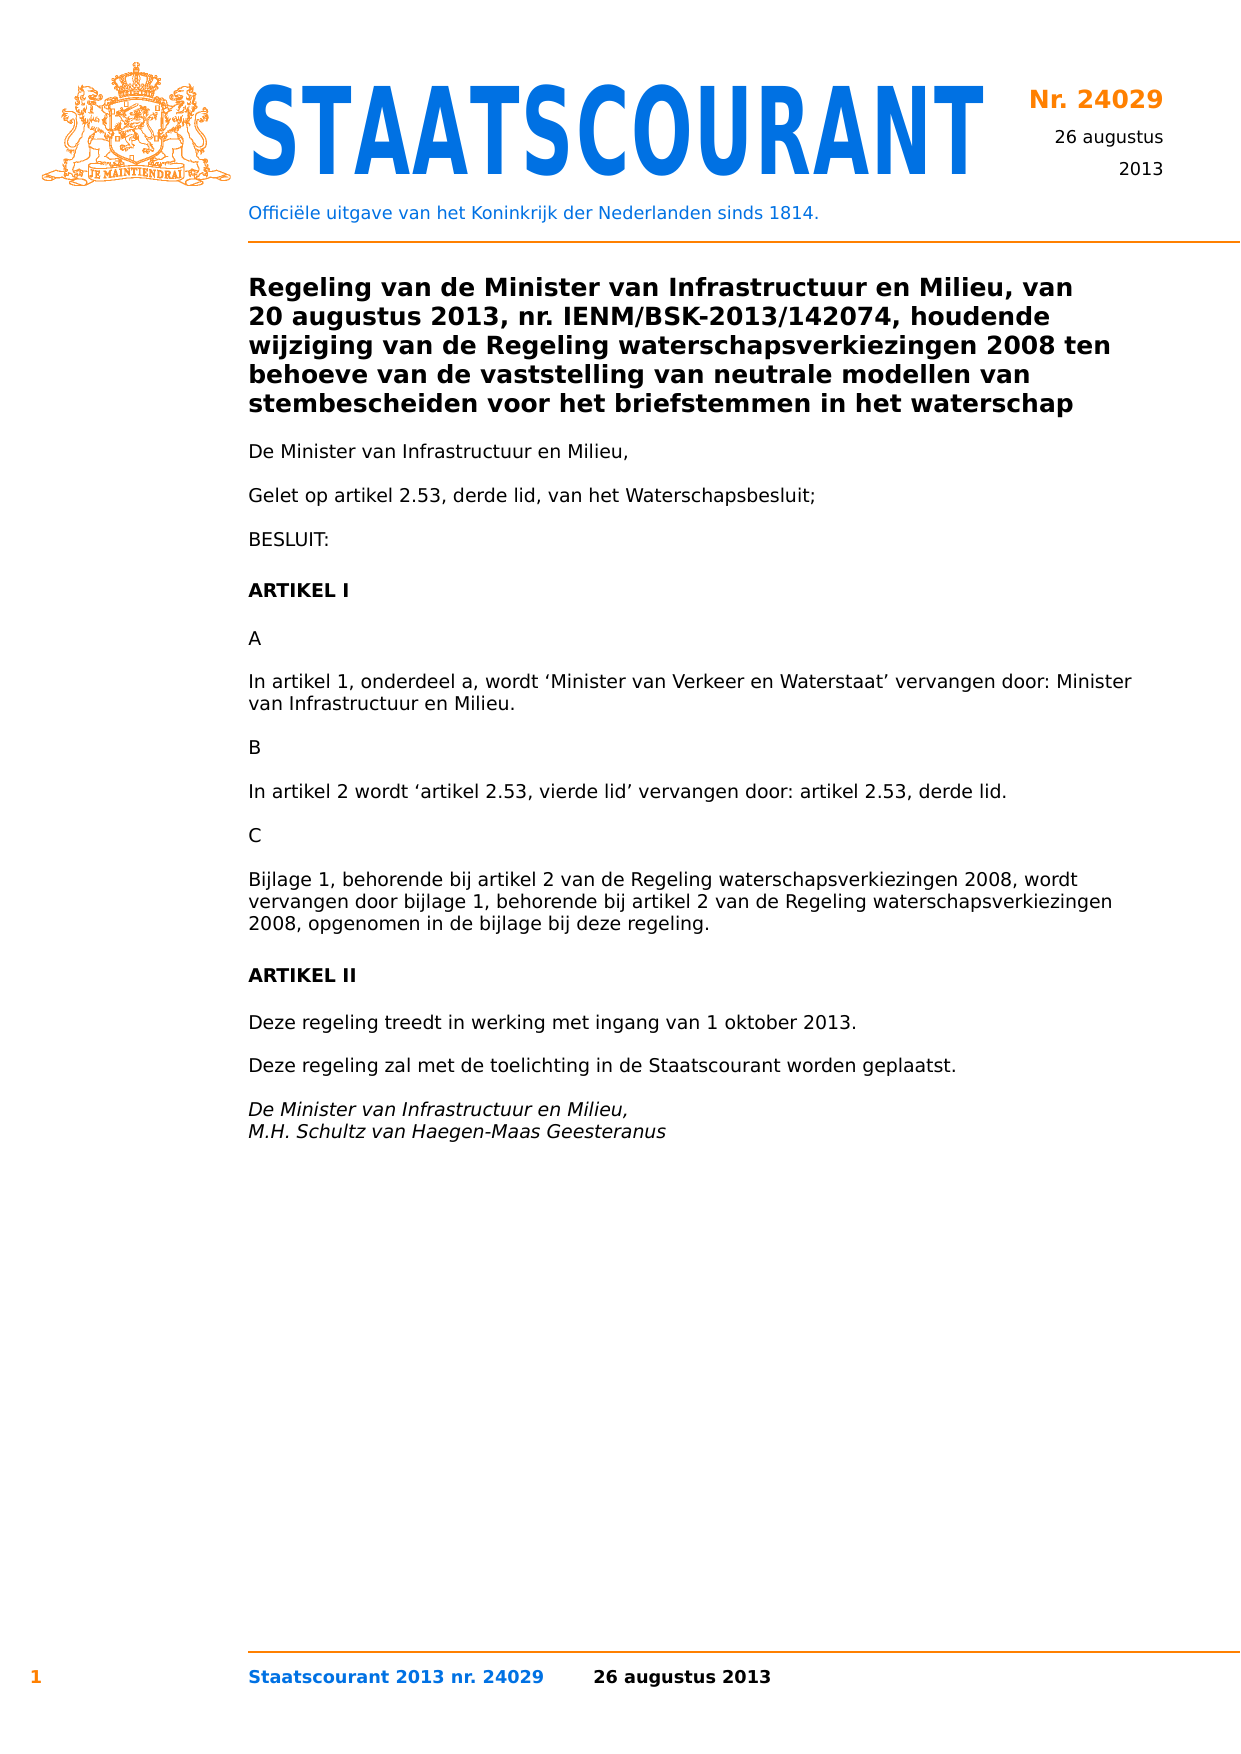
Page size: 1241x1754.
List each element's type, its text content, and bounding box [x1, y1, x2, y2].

table_cell Officiële uitgave van het Koninkrijk der Nederlanden sinds 1814. [248, 203, 1240, 241]
subtitle Regeling van de Minister van Infrastructuur en Milieu, van 20 augustus 2013, nr. IENM/BSK-2013/142074, houdende wijziging van de Regeling waterschapsverkiezingen 2008 ten behoeve van de vaststelling van neutrale modellen van stembescheiden voor het briefstemmen in het waterschap [248, 273, 1163, 419]
table_header STAATSCOURANT [248, 62, 998, 203]
table_cell 26 augustus [998, 121, 1240, 153]
text In artikel 2 wordt ‘artikel 2.53, vierde lid’ vervangen door: artikel 2.53, derde lid. [248, 781, 1163, 803]
text A [248, 627, 1163, 649]
subtitle ARTIKEL II [248, 964, 1163, 987]
text In artikel 1, onderdeel a, wordt ‘Minister van Verkeer en Waterstaat’ vervangen door: Minister van Infrastructuur en Milieu. [248, 671, 1163, 715]
text Deze regeling treedt in werking met ingang van 1 oktober 2013. [248, 1012, 1163, 1033]
text B [248, 737, 1163, 759]
table_cell 2013 [998, 153, 1240, 203]
text De Minister van Infrastructuur en Milieu, M.H. Schultz van Haegen-Maas Geesteranus [248, 1099, 1163, 1143]
text Bijlage 1, behorende bij artikel 2 van de Regeling waterschapsverkiezingen 2008, wordt vervangen door bijlage 1, behorende bij artikel 2 van de Regeling waterschapsverkiezingen 2008, opgenomen in de bijlage bij deze regeling. [248, 869, 1163, 934]
text De Minister van Infrastructuur en Milieu, [248, 441, 1163, 463]
text Gelet op artikel 2.53, derde lid, van het Waterschapsbesluit; [248, 484, 1163, 507]
subtitle ARTIKEL I [248, 580, 1163, 602]
table_header Nr. 24029 [998, 62, 1240, 121]
text Deze regeling zal met de toelichting in de Staatscourant worden geplaatst. [248, 1055, 1163, 1077]
picture [41, 62, 231, 186]
text BESLUIT: [248, 528, 1163, 550]
text C [248, 825, 1163, 847]
table_header [25, 62, 248, 241]
